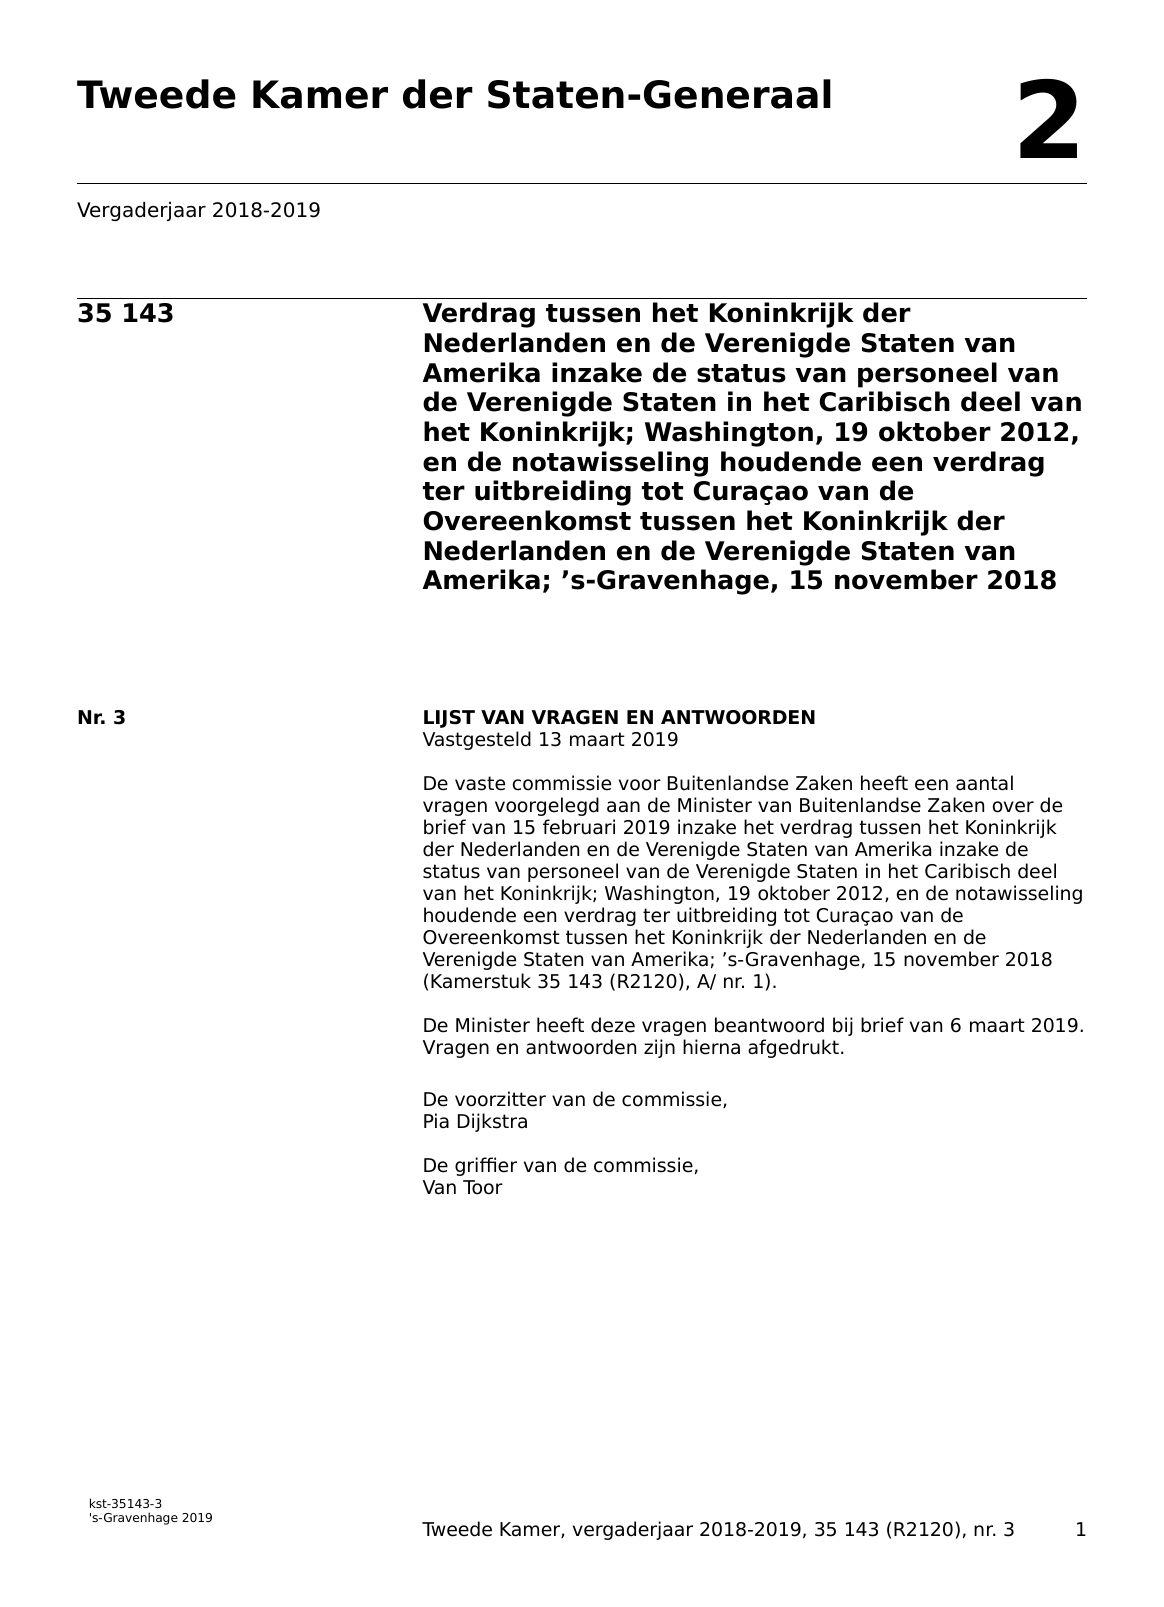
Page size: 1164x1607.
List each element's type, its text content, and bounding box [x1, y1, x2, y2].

table_cell Vergaderjaar 2018-2019 [77, 184, 1087, 298]
text De voorzitter van de commissie, Pia Dijkstra [422, 1089, 1087, 1133]
subtitle 35 143 Verdrag tussen het Koninkrijk der Nederlanden en de Verenigde Staten van Amerika inzake de status van personeel van de Verenigde Staten in het Caribisch deel van het Koninkrijk; Washington, 19 oktober 2012, en de notawisseling houdende een verdrag ter uitbreiding tot Curaçao van de Overeenkomst tussen het Koninkrijk der Nederlanden en de Verenigde Staten van Amerika; ’s-Gravenhage, 15 november 2018 [77, 299, 1087, 596]
text De griffier van de commissie, Van Toor [422, 1155, 1087, 1199]
text 's-Gravenhage 2019 [88, 1511, 323, 1525]
text De vaste commissie voor Buitenlandse Zaken heeft een aantal vragen voorgelegd aan de Minister van Buitenlandse Zaken over de brief van 15 februari 2019 inzake het verdrag tussen het Koninkrijk der Nederlanden en de Verenigde Staten van Amerika inzake de status van personeel van de Verenigde Staten in het Caribisch deel van het Koninkrijk; Washington, 19 oktober 2012, en de notawisseling houdende een verdrag ter uitbreiding tot Curaçao van de Overeenkomst tussen het Koninkrijk der Nederlanden en de Verenigde Staten van Amerika; ’s-Gravenhage, 15 november 2018 (Kamerstuk 35 143 (R2120), A/ nr. 1). [422, 773, 1087, 993]
subtitle Nr. 3 LIJST VAN VRAGEN EN ANTWOORDEN [77, 707, 1087, 729]
table_header 2 [886, 59, 1087, 183]
text kst-35143-3 [88, 1497, 323, 1511]
text De Minister heeft deze vragen beantwoord bij brief van 6 maart 2019. Vragen en antwoorden zijn hierna afgedrukt. [422, 1015, 1087, 1059]
table_header Tweede Kamer der Staten-Generaal [77, 59, 886, 183]
text Vastgesteld 13 maart 2019 [422, 729, 1087, 751]
